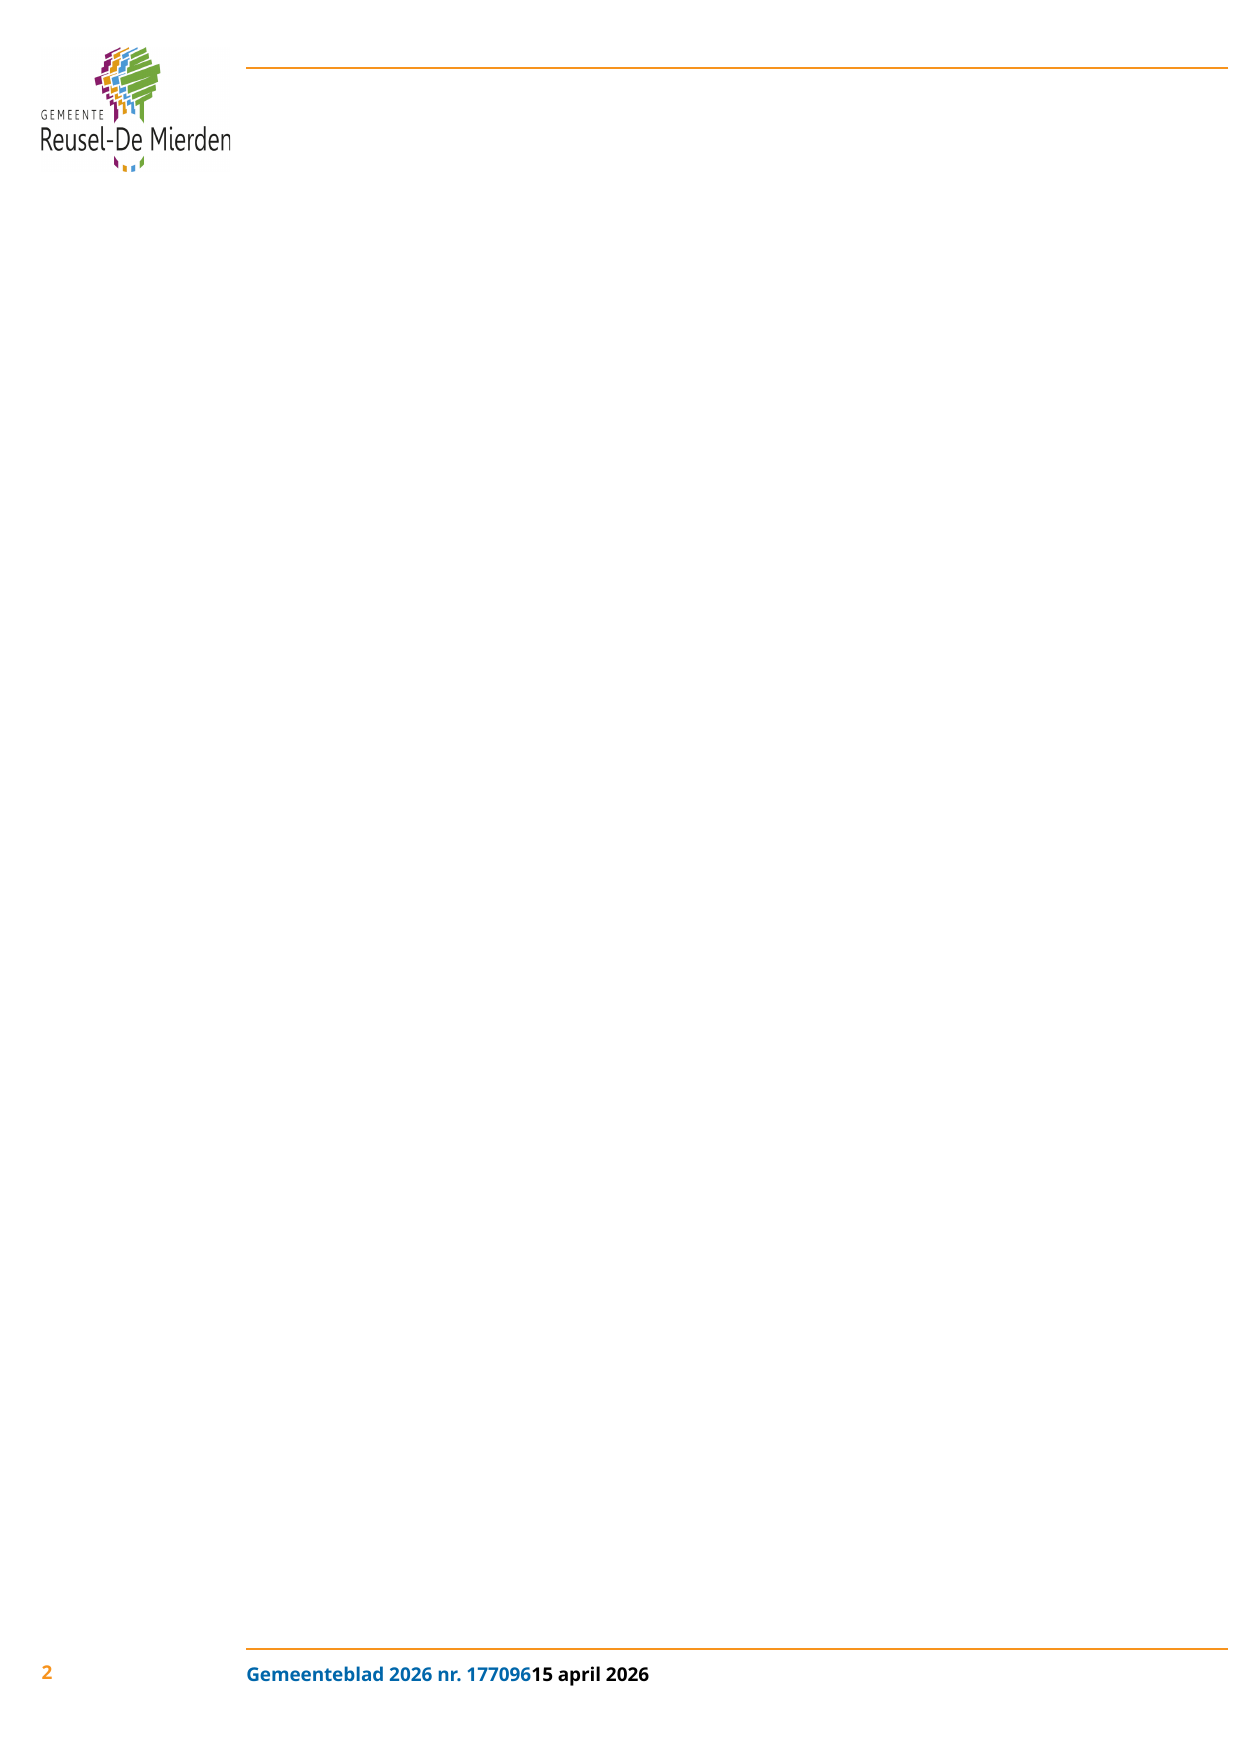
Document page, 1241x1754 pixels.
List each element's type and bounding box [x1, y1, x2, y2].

picture [41, 47, 231, 172]
